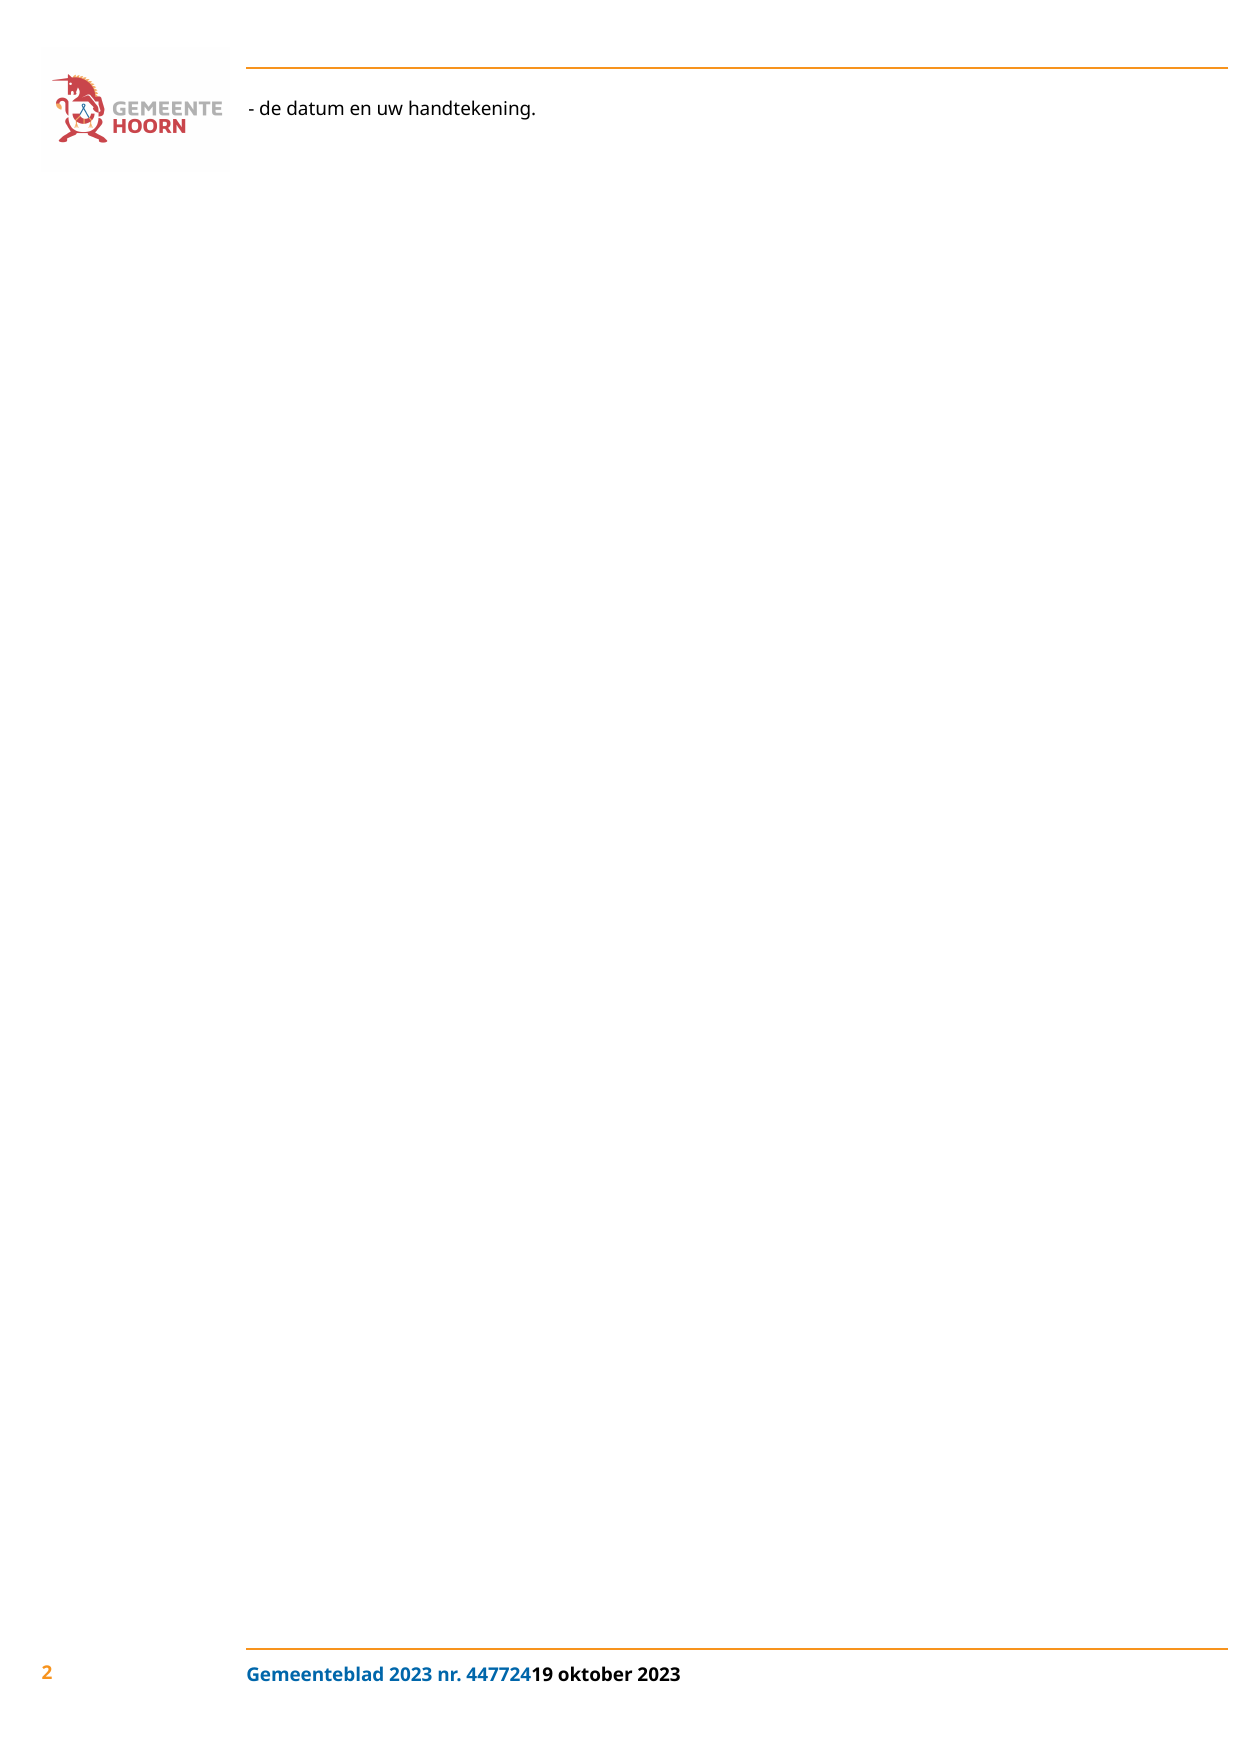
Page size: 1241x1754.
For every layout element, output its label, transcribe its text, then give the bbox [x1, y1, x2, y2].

text - de datum en uw handtekening. [248, 95, 1152, 121]
picture [41, 47, 231, 172]
